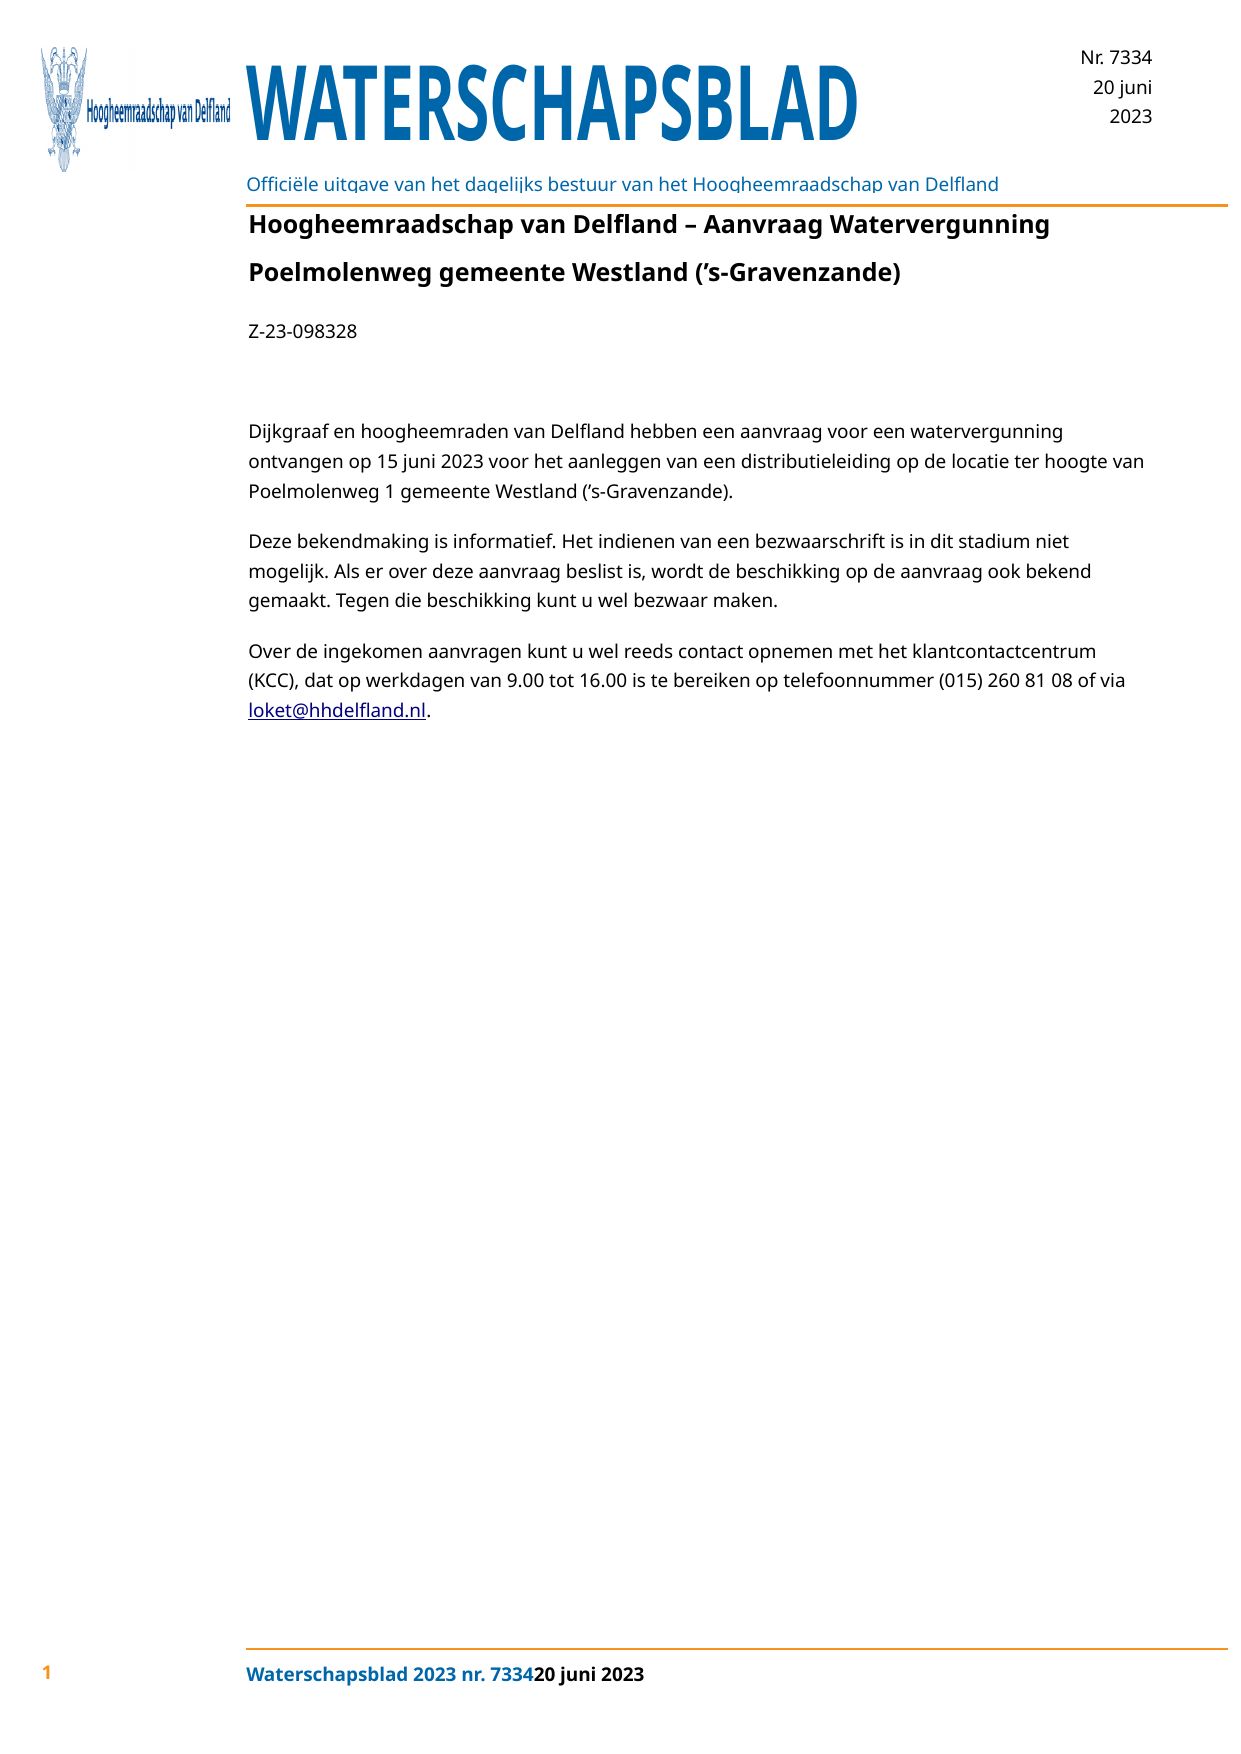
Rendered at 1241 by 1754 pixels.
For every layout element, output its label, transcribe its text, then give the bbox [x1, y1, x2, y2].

picture [41, 47, 231, 172]
text Hoogheemraadschap van Delfland – Aanvraag Watervergunning Poelmolenweg gemeente Westland (’s-Gravenzande) [248, 207, 1152, 288]
text Over de ingekomen aanvragen kunt u wel reeds contact opnemen met het klantcontactcentrum (KCC), dat op werkdagen van 9.00 tot 16.00 is te bereiken op telefoonnummer (015) 260 81 08 of via loket@hhdelfland.nl. [248, 638, 1152, 723]
text Z-23-098328 [248, 318, 1152, 344]
text Deze bekendmaking is informatief. Het indienen van een bezwaarschrift is in dit stadium niet mogelijk. Als er over deze aanvraag beslist is, wordt de beschikking op de aanvraag ook bekend gemaakt. Tegen die beschikking kunt u wel bezwaar maken. [248, 528, 1152, 613]
text Dijkgraaf en hoogheemraden van Delfland hebben een aanvraag voor een watervergunning ontvangen op 15 juni 2023 voor het aanleggen van een distributieleiding op de locatie ter hoogte van Poelmolenweg 1 gemeente Westland (’s-Gravenzande). [248, 419, 1152, 504]
